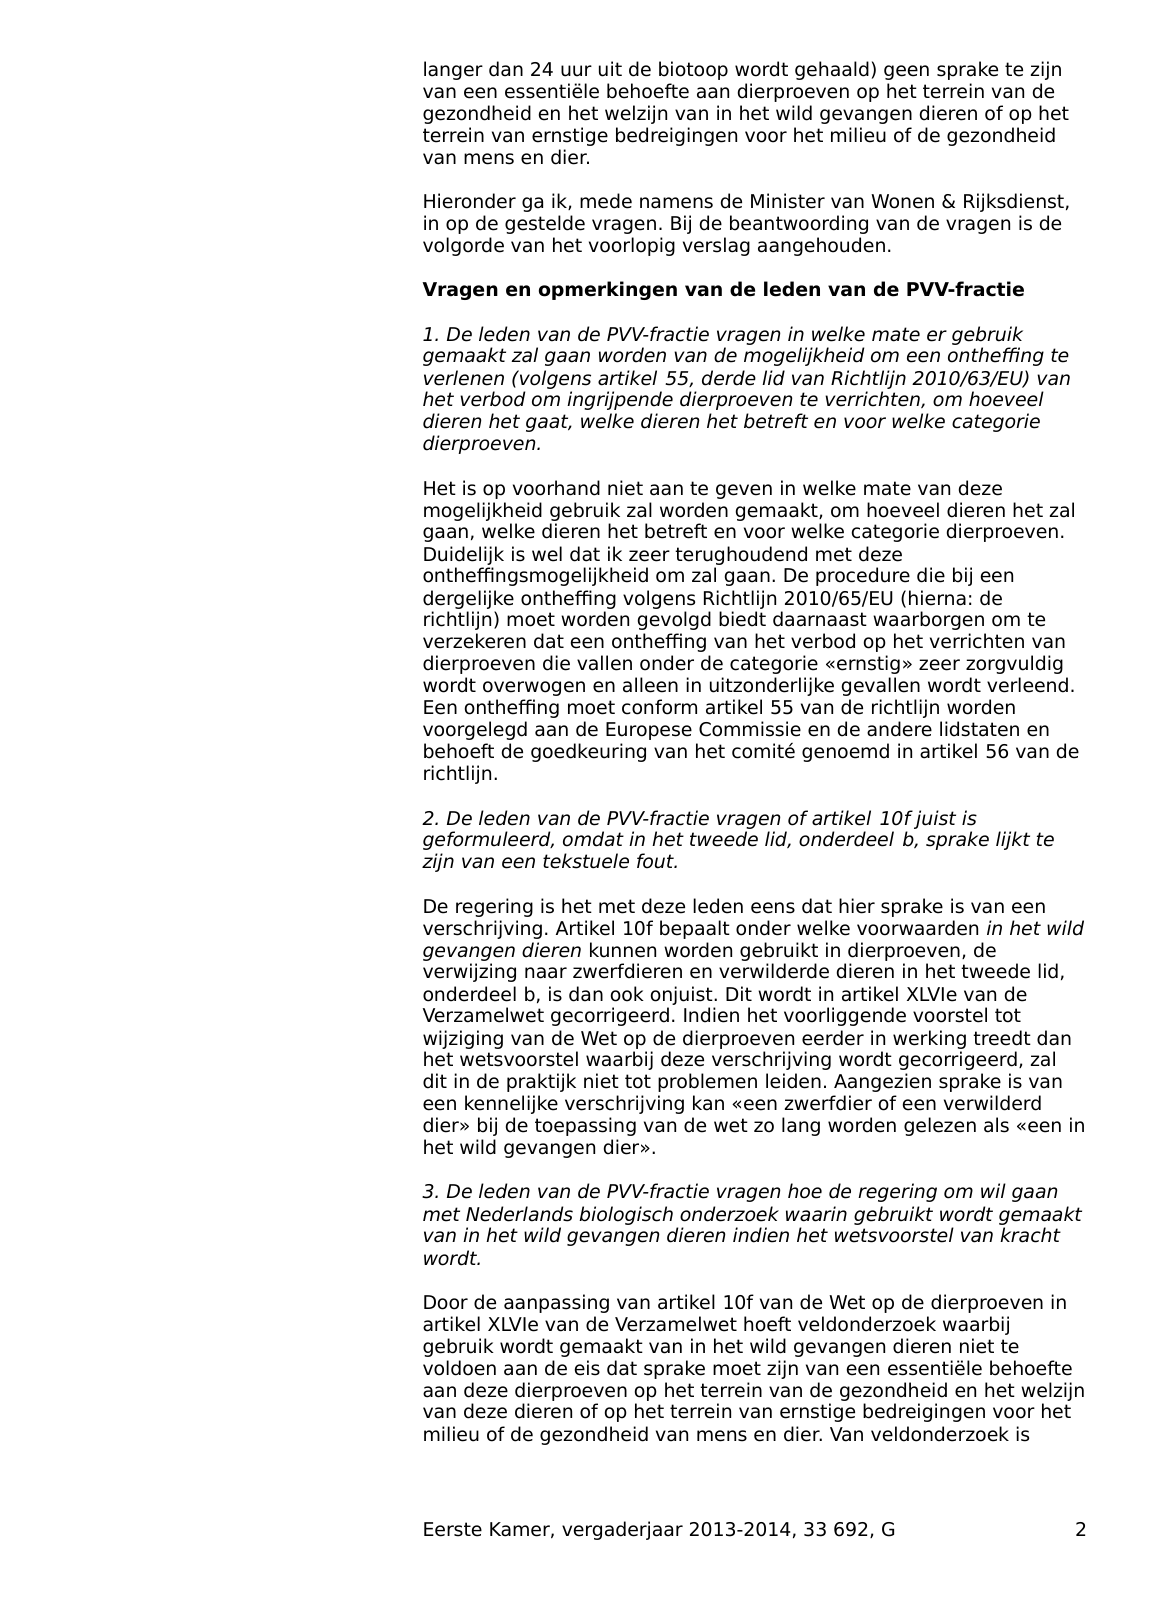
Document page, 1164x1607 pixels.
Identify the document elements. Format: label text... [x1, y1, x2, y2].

subtitle Vragen en opmerkingen van de leden van de PVV-fractie [422, 279, 1087, 301]
text langer dan 24 uur uit de biotoop wordt gehaald) geen sprake te zijn van een essentiële behoefte aan dierproeven op het terrein van de gezondheid en het welzijn van in het wild gevangen dieren of op het terrein van ernstige bedreigingen voor het milieu of de gezondheid van mens en dier. [422, 59, 1087, 169]
text Het is op voorhand niet aan te geven in welke mate van deze mogelijkheid gebruik zal worden gemaakt, om hoeveel dieren het zal gaan, welke dieren het betreft en voor welke categorie dierproeven. Duidelijk is wel dat ik zeer terughoudend met deze ontheffingsmogelijkheid om zal gaan. De procedure die bij een dergelijke ontheffing volgens Richtlijn 2010/65/EU (hierna: de richtlijn) moet worden gevolgd biedt daarnaast waarborgen om te verzekeren dat een ontheffing van het verbod op het verrichten van dierproeven die vallen onder de categorie «ernstig» zeer zorgvuldig wordt overwogen en alleen in uitzonderlijke gevallen wordt verleend. Een ontheffing moet conform artikel 55 van de richtlijn worden voorgelegd aan de Europese Commissie en de andere lidstaten en behoeft de goedkeuring van het comité genoemd in artikel 56 van de richtlijn. [422, 477, 1087, 785]
text 2. De leden van de PVV-fractie vragen of artikel 10f juist is geformuleerd, omdat in het tweede lid, onderdeel b, sprake lijkt te zijn van een tekstuele fout. [422, 807, 1087, 873]
text 1. De leden van de PVV-fractie vragen in welke mate er gebruik gemaakt zal gaan worden van de mogelijkheid om een ontheffing te verlenen (volgens artikel 55, derde lid van Richtlijn 2010/63/EU) van het verbod om ingrijpende dierproeven te verrichten, om hoeveel dieren het gaat, welke dieren het betreft en voor welke categorie dierproeven. [422, 323, 1087, 455]
text Hieronder ga ik, mede namens de Minister van Wonen & Rijksdienst, in op de gestelde vragen. Bij de beantwoording van de vragen is de volgorde van het voorlopig verslag aangehouden. [422, 191, 1087, 257]
text Door de aanpassing van artikel 10f van de Wet op de dierproeven in artikel XLVIe van de Verzamelwet hoeft veldonderzoek waarbij gebruik wordt gemaakt van in het wild gevangen dieren niet te voldoen aan de eis dat sprake moet zijn van een essentiële behoefte aan deze dierproeven op het terrein van de gezondheid en het welzijn van deze dieren of op het terrein van ernstige bedreigingen voor het milieu of de gezondheid van mens en dier. Van veldonderzoek is [422, 1292, 1087, 1445]
text De regering is het met deze leden eens dat hier sprake is van een verschrijving. Artikel 10f bepaalt onder welke voorwaarden in het wild gevangen dieren kunnen worden gebruikt in dierproeven, de verwijzing naar zwerfdieren en verwilderde dieren in het tweede lid, onderdeel b, is dan ook onjuist. Dit wordt in artikel XLVIe van de Verzamelwet gecorrigeerd. Indien het voorliggende voorstel tot wijziging van de Wet op de dierproeven eerder in werking treedt dan het wetsvoorstel waarbij deze verschrijving wordt gecorrigeerd, zal dit in de praktijk niet tot problemen leiden. Aangezien sprake is van een kennelijke verschrijving kan «een zwerfdier of een verwilderd dier» bij de toepassing van de wet zo lang worden gelezen als «een in het wild gevangen dier». [422, 896, 1087, 1159]
text 3. De leden van de PVV-fractie vragen hoe de regering om wil gaan met Nederlands biologisch onderzoek waarin gebruikt wordt gemaakt van in het wild gevangen dieren indien het wetsvoorstel van kracht wordt. [422, 1181, 1087, 1269]
